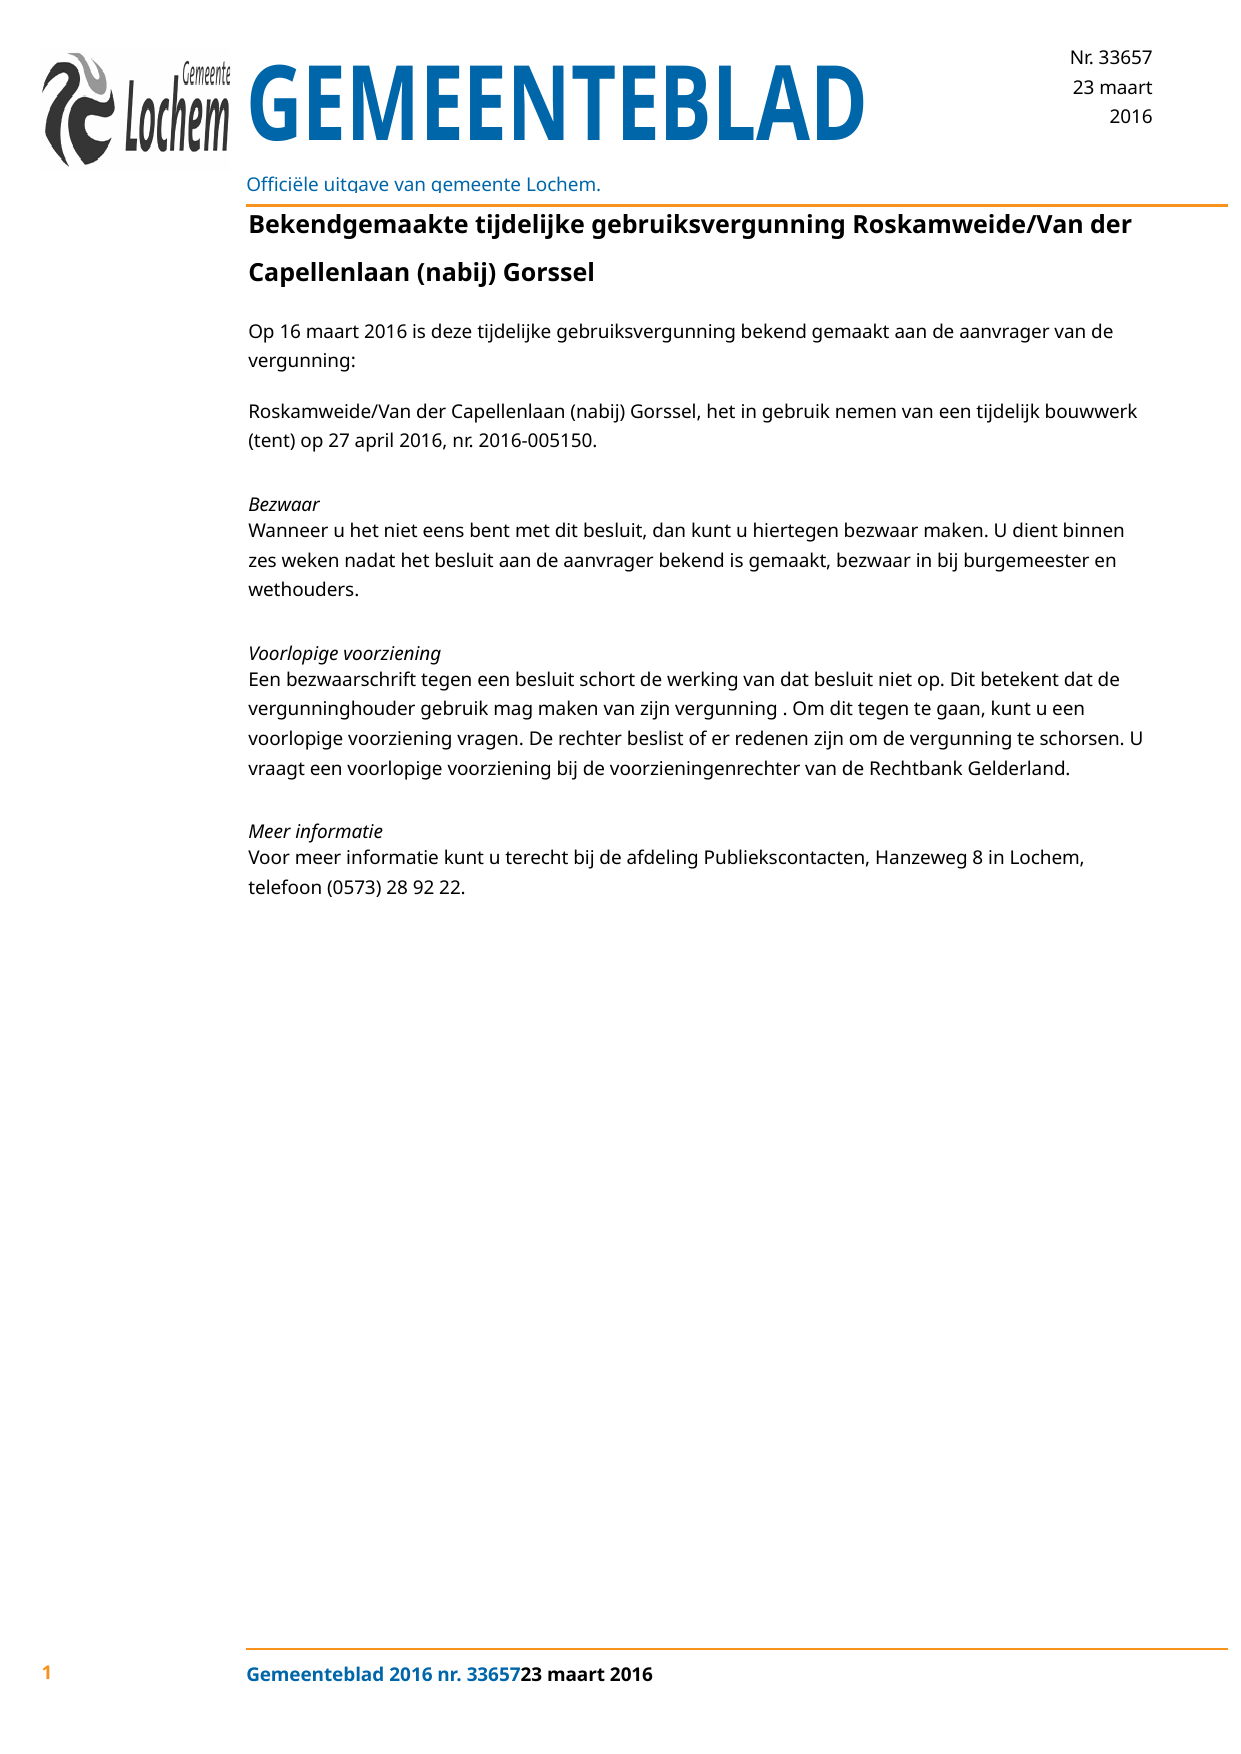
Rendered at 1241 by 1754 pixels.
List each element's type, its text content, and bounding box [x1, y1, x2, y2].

text Roskamweide/Van der Capellenlaan (nabij) Gorssel, het in gebruik nemen van een tijdelijk bouwwerk (tent) op 27 april 2016, nr. 2016-005150. [248, 398, 1152, 453]
text Bezwaar [248, 491, 1152, 517]
picture [41, 47, 231, 172]
text Een bezwaarschrift tegen een besluit schort de werking van dat besluit niet op. Dit betekent dat de vergunninghouder gebruik mag maken van zijn vergunning . Om dit tegen te gaan, kunt u een voorlopige voorziening vragen. De rechter beslist of er redenen zijn om de vergunning te schorsen. U vraagt een voorlopige voorziening bij de voorzieningenrechter van de Rechtbank Gelderland. [248, 666, 1152, 781]
text Bekendgemaakte tijdelijke gebruiksvergunning Roskamweide/Van der Capellenlaan (nabij) Gorssel [248, 207, 1152, 288]
text Meer informatie [248, 819, 1152, 844]
text Voorlopige voorziening [248, 640, 1152, 666]
text Voor meer informatie kunt u terecht bij de afdeling Publiekscontacten, Hanzeweg 8 in Lochem, telefoon (0573) 28 92 22. [248, 844, 1152, 900]
text Wanneer u het niet eens bent met dit besluit, dan kunt u hiertegen bezwaar maken. U dient binnen zes weken nadat het besluit aan de aanvrager bekend is gemaakt, bezwaar in bij burgemeester en wethouders. [248, 517, 1152, 602]
text Op 16 maart 2016 is deze tijdelijke gebruiksvergunning bekend gemaakt aan de aanvrager van de vergunning: [248, 318, 1152, 373]
